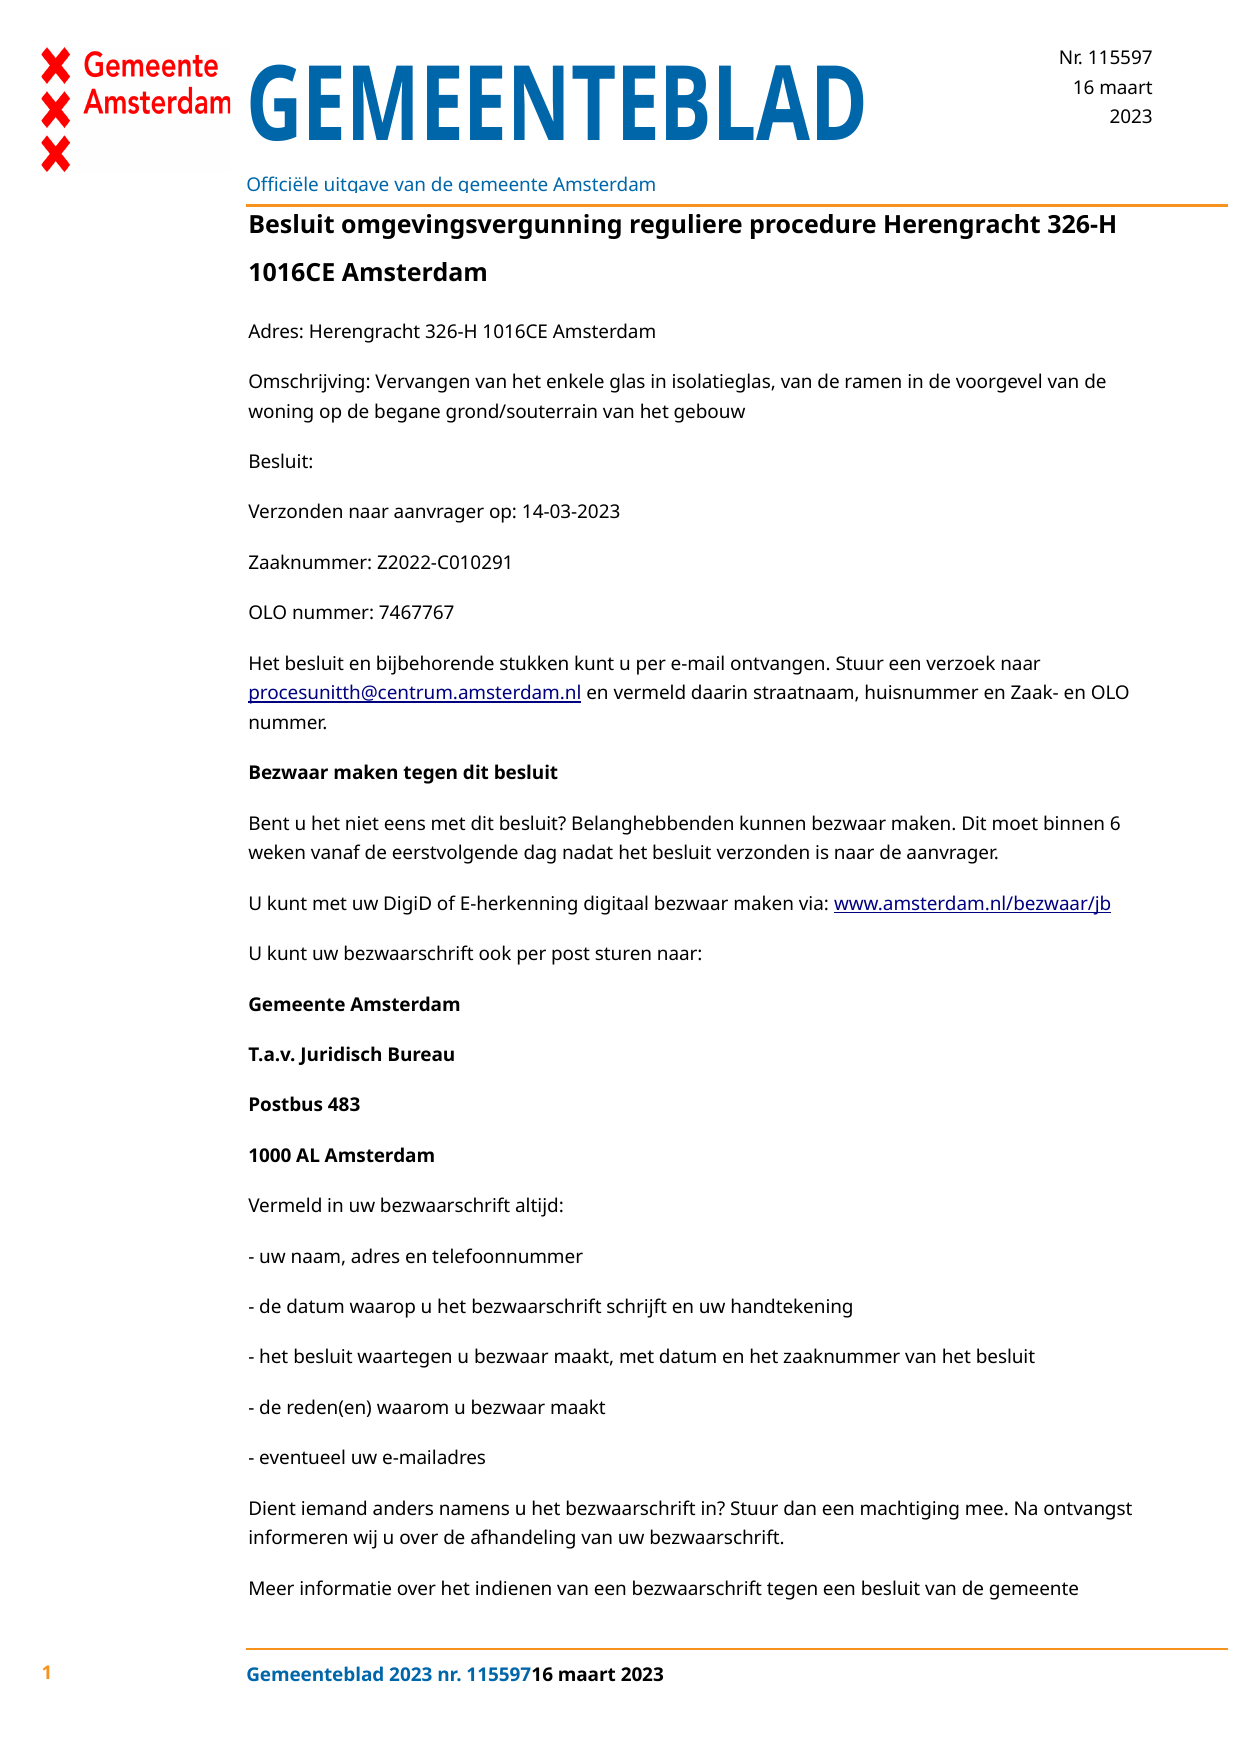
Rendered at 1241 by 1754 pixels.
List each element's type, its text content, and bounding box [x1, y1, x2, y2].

text Postbus 483 [248, 1092, 1152, 1117]
text Bezwaar maken tegen dit besluit [248, 759, 1152, 785]
text - de reden(en) waarom u bezwaar maakt [248, 1394, 1152, 1420]
text Verzonden naar aanvrager op: 14-03-2023 [248, 499, 1152, 524]
text Gemeente Amsterdam [248, 991, 1152, 1017]
text Vermeld in uw bezwaarschrift altijd: [248, 1192, 1152, 1218]
text Zaaknummer: Z2022-C010291 [248, 549, 1152, 575]
text - uw naam, adres en telefoonnummer [248, 1243, 1152, 1269]
text Omschrijving: Vervangen van het enkele glas in isolatieglas, van de ramen in de voorgevel van de woning op de begane grond/souterrain van het gebouw [248, 368, 1152, 424]
text 1000 AL Amsterdam [248, 1142, 1152, 1168]
text U kunt met uw DigiD of E-herkenning digitaal bezwaar maken via: www.amsterdam.nl/bezwaar/jb [248, 890, 1152, 916]
text Bent u het niet eens met dit besluit? Belanghebbenden kunnen bezwaar maken. Dit moet binnen 6 weken vanaf de eerstvolgende dag nadat het besluit verzonden is naar de aanvrager. [248, 810, 1152, 865]
text - de datum waarop u het bezwaarschrift schrijft en uw handtekening [248, 1293, 1152, 1319]
picture [41, 47, 231, 172]
text - het besluit waartegen u bezwaar maakt, met datum en het zaaknummer van het besluit [248, 1344, 1152, 1369]
text T.a.v. Juridisch Bureau [248, 1041, 1152, 1067]
text OLO nummer: 7467767 [248, 599, 1152, 625]
text Meer informatie over het indienen van een bezwaarschrift tegen een besluit van de gemeente [248, 1575, 1152, 1601]
text Besluit: [248, 448, 1152, 474]
text Adres: Herengracht 326-H 1016CE Amsterdam [248, 318, 1152, 344]
text U kunt uw bezwaarschrift ook per post sturen naar: [248, 940, 1152, 966]
text Dient iemand anders namens u het bezwaarschrift in? Stuur dan een machtiging mee. Na ontvangst informeren wij u over de afhandeling van uw bezwaarschrift. [248, 1495, 1152, 1550]
text Het besluit en bijbehorende stukken kunt u per e-mail ontvangen. Stuur een verzoek naar procesunitth@centrum.amsterdam.nl en vermeld daarin straatnaam, huisnummer en Zaak- en OLO nummer. [248, 650, 1152, 735]
text Besluit omgevingsvergunning reguliere procedure Herengracht 326-H 1016CE Amsterdam [248, 207, 1152, 288]
text - eventueel uw e-mailadres [248, 1444, 1152, 1470]
